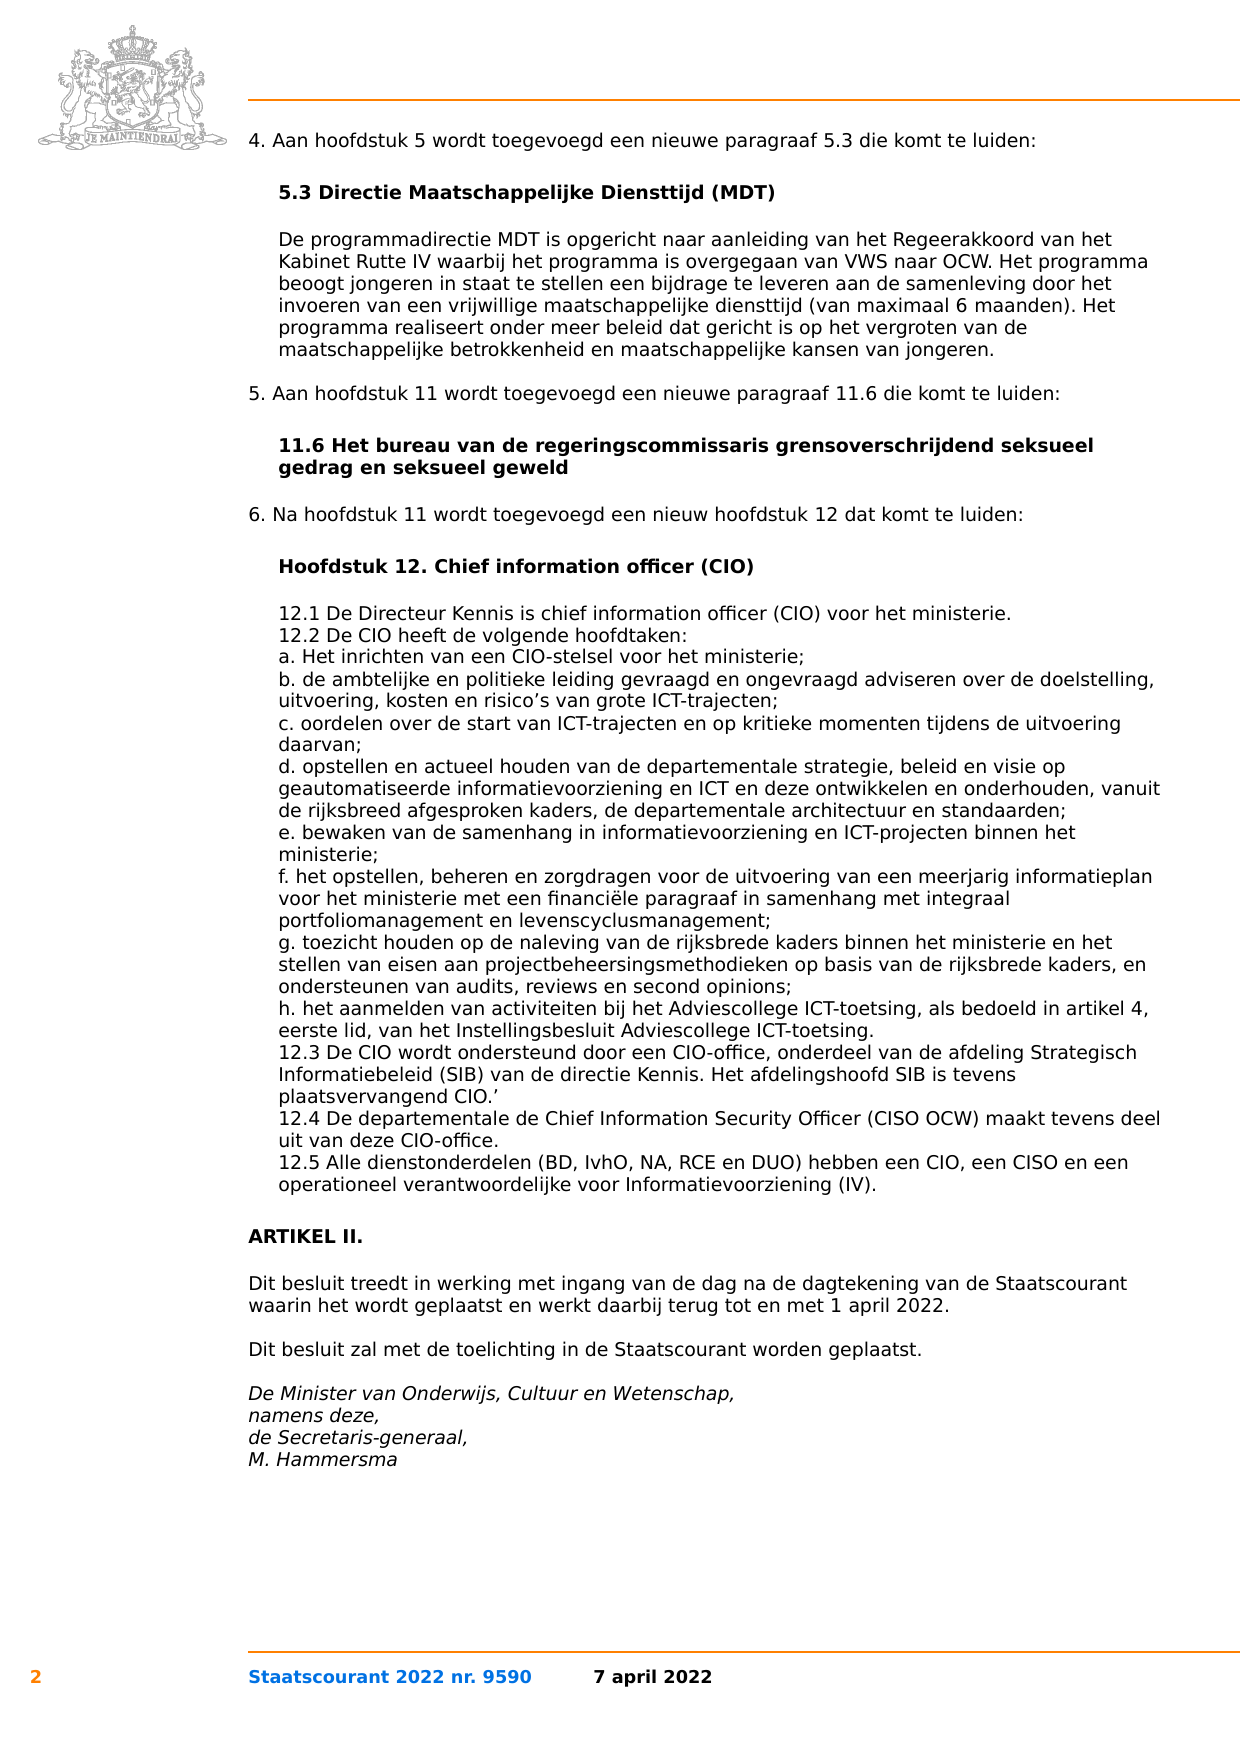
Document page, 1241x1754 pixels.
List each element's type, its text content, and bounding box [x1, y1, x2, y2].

text 12.1 De Directeur Kennis is chief information officer (CIO) voor het ministerie. [278, 602, 1163, 624]
text h. het aanmelden van activiteiten bij het Adviescollege ICT-toetsing, als bedoeld in artikel 4, eerste lid, van het Instellingsbesluit Adviescollege ICT-toetsing. [278, 998, 1163, 1042]
text 4. Aan hoofdstuk 5 wordt toegevoegd een nieuwe paragraaf 5.3 die komt te luiden: [248, 130, 1163, 152]
subtitle Hoofdstuk 12. Chief information officer (CIO) [278, 556, 1163, 577]
text b. de ambtelijke en politieke leiding gevraagd en ongevraagd adviseren over de doelstelling, uitvoering, kosten en risico’s van grote ICT-trajecten; [278, 668, 1163, 712]
text 12.2 De CIO heeft de volgende hoofdtaken: [278, 624, 1163, 646]
text Dit besluit zal met de toelichting in de Staatscourant worden geplaatst. [248, 1339, 1163, 1361]
text 12.3 De CIO wordt ondersteund door een CIO-office, onderdeel van de afdeling Strategisch Informatiebeleid (SIB) van de directie Kennis. Het afdelingshoofd SIB is tevens plaatsvervangend CIO.’ [278, 1042, 1163, 1108]
text f. het opstellen, beheren en zorgdragen voor de uitvoering van een meerjarig informatieplan voor het ministerie met een financiële paragraaf in samenhang met integraal portfoliomanagement en levenscyclusmanagement; [278, 866, 1163, 932]
text De programmadirectie MDT is opgericht naar aanleiding van het Regeerakkoord van het Kabinet Rutte IV waarbij het programma is overgegaan van VWS naar OCW. Het programma beoogt jongeren in staat te stellen een bijdrage te leveren aan de samenleving door het invoeren van een vrijwillige maatschappelijke diensttijd (van maximaal 6 maanden). Het programma realiseert onder meer beleid dat gericht is op het vergroten van de maatschappelijke betrokkenheid en maatschappelijke kansen van jongeren. [278, 229, 1163, 361]
subtitle ARTIKEL II. [248, 1226, 1163, 1248]
text 12.4 De departementale de Chief Information Security Officer (CISO OCW) maakt tevens deel uit van deze CIO-office. [278, 1108, 1163, 1152]
text 6. Na hoofdstuk 11 wordt toegevoegd een nieuw hoofdstuk 12 dat komt te luiden: [248, 503, 1163, 526]
text d. opstellen en actueel houden van de departementale strategie, beleid en visie op geautomatiseerde informatievoorziening en ICT en deze ontwikkelen en onderhouden, vanuit de rijksbreed afgesproken kaders, de departementale architectuur en standaarden; [278, 756, 1163, 822]
text 5. Aan hoofdstuk 11 wordt toegevoegd een nieuwe paragraaf 11.6 die komt te luiden: [248, 383, 1163, 404]
subtitle 5.3 Directie Maatschappelijke Diensttijd (MDT) [278, 182, 1163, 204]
text a. Het inrichten van een CIO-stelsel voor het ministerie; [278, 646, 1163, 668]
text Dit besluit treedt in werking met ingang van de dag na de dagtekening van de Staatscourant waarin het wordt geplaatst en werkt daarbij terug tot en met 1 april 2022. [248, 1273, 1163, 1317]
text c. oordelen over de start van ICT-trajecten en op kritieke momenten tijdens de uitvoering daarvan; [278, 712, 1163, 756]
text g. toezicht houden op de naleving van de rijksbrede kaders binnen het ministerie en het stellen van eisen aan projectbeheersingsmethodieken op basis van de rijksbrede kaders, en ondersteunen van audits, reviews en second opinions; [278, 932, 1163, 998]
text De Minister van Onderwijs, Cultuur en Wetenschap, namens deze, de Secretaris-generaal, M. Hammersma [248, 1383, 1163, 1471]
picture [38, 25, 227, 150]
text e. bewaken van de samenhang in informatievoorziening en ICT-projecten binnen het ministerie; [278, 822, 1163, 866]
text 12.5 Alle dienstonderdelen (BD, IvhO, NA, RCE en DUO) hebben een CIO, een CISO en een operationeel verantwoordelijke voor Informatievoorziening (IV). [278, 1152, 1163, 1196]
subtitle 11.6 Het bureau van de regeringscommissaris grensoverschrijdend seksueel gedrag en seksueel geweld [278, 434, 1163, 478]
